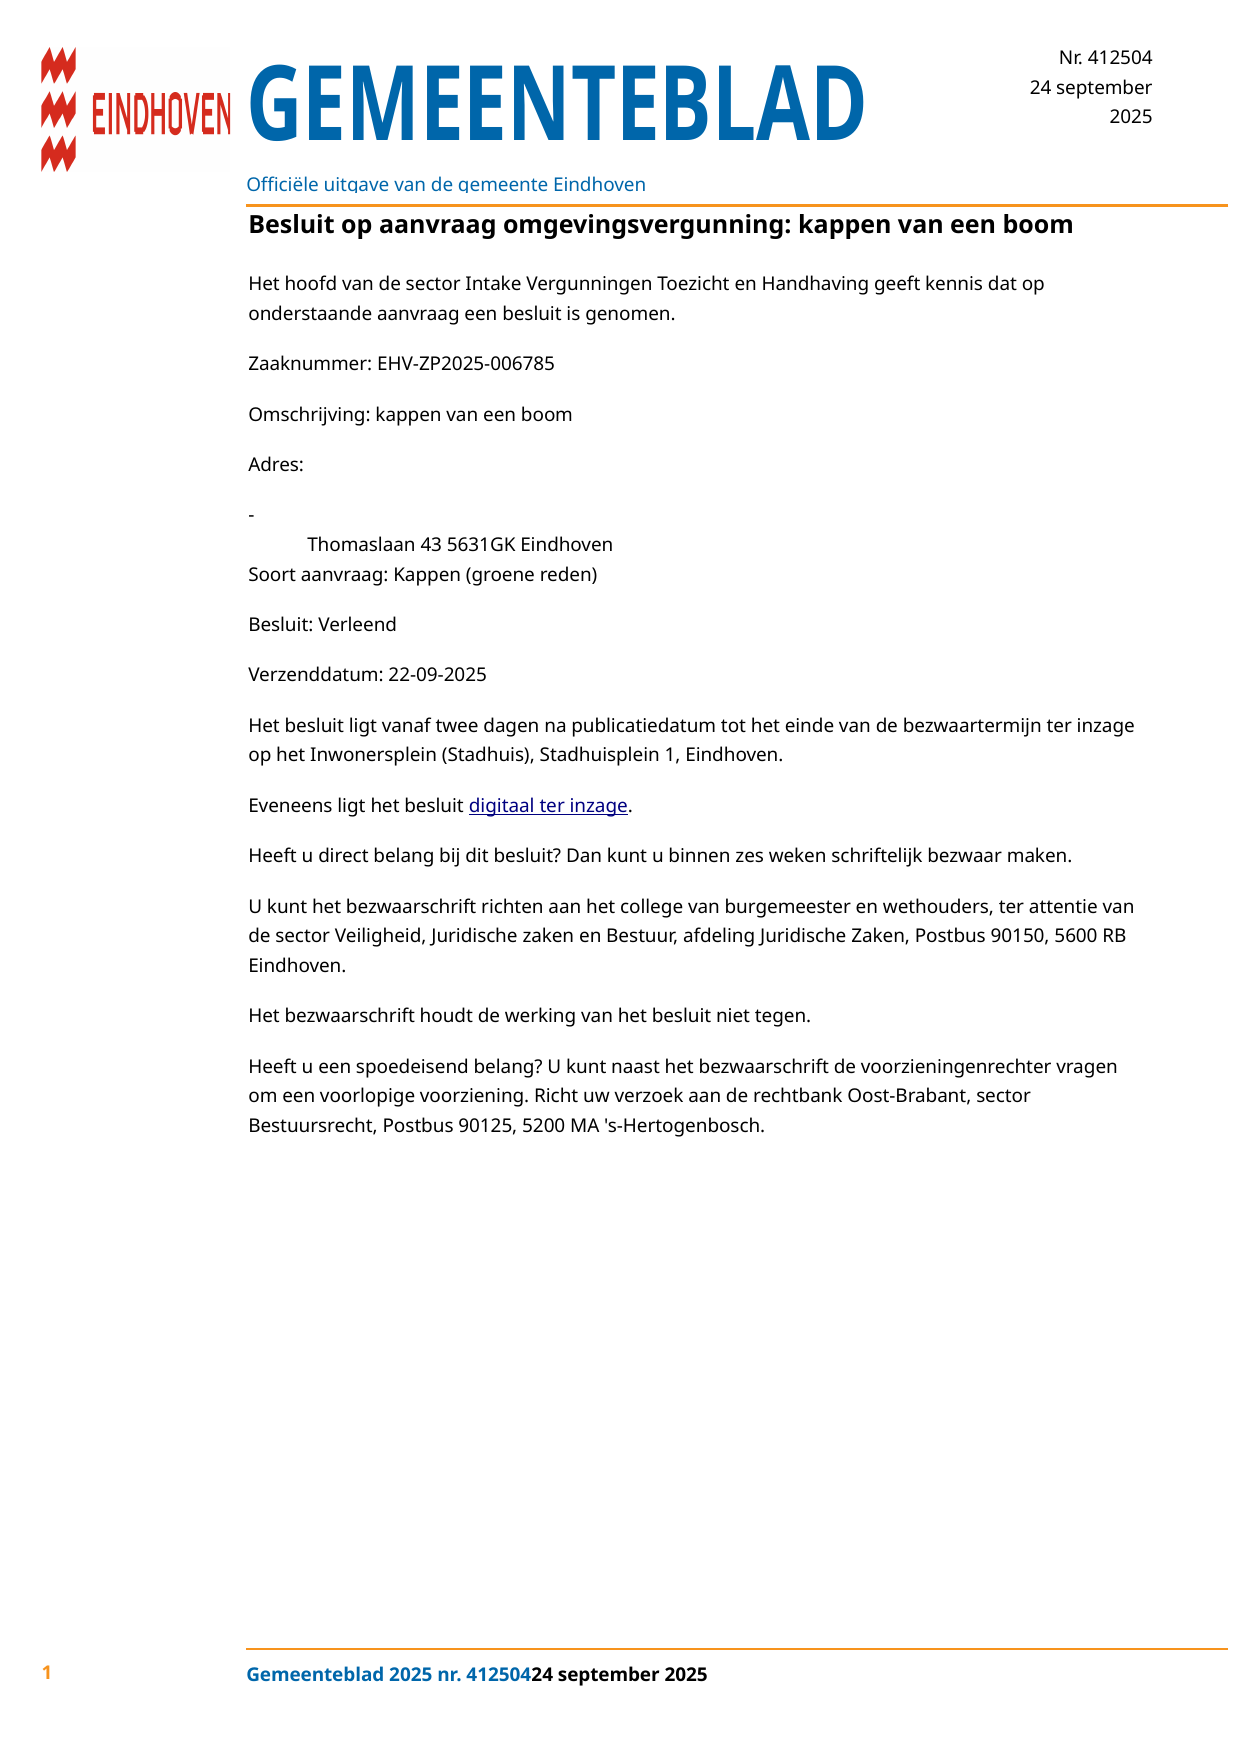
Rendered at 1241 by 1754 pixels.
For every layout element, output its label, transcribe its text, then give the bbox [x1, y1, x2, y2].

picture [41, 47, 231, 172]
text Eveneens ligt het besluit digitaal ter inzage. [248, 792, 1152, 818]
text Heeft u direct belang bij dit besluit? Dan kunt u binnen zes weken schriftelijk bezwaar maken. [248, 842, 1152, 868]
text Soort aanvraag: Kappen (groene reden) [248, 561, 1152, 586]
text Omschrijving: kappen van een boom [248, 401, 1152, 426]
text Besluit op aanvraag omgevingsvergunning: kappen van een boom [248, 207, 1152, 241]
text Zaaknummer: EHV-ZP2025-006785 [248, 350, 1152, 376]
list Thomaslaan 43 5631GK Eindhoven [248, 531, 1152, 557]
text Het bezwaarschrift houdt de werking van het besluit niet tegen. [248, 1002, 1152, 1028]
text Besluit: Verleend [248, 611, 1152, 637]
text U kunt het bezwaarschrift richten aan het college van burgemeester en wethouders, ter attentie van de sector Veiligheid, Juridische zaken en Bestuur, afdeling Juridische Zaken, Postbus 90150, 5600 RB Eindhoven. [248, 893, 1152, 978]
text Heeft u een spoedeisend belang? U kunt naast het bezwaarschrift de voorzieningenrechter vragen om een voorlopige voorziening. Richt uw verzoek aan de rechtbank Oost-Brabant, sector Bestuursrecht, Postbus 90125, 5200 MA 's-Hertogenbosch. [248, 1053, 1152, 1138]
text Adres: [248, 451, 1152, 477]
text Het hoofd van de sector Intake Vergunningen Toezicht en Handhaving geeft kennis dat op onderstaande aanvraag een besluit is genomen. [248, 270, 1152, 326]
text Verzenddatum: 22-09-2025 [248, 662, 1152, 687]
text Het besluit ligt vanaf twee dagen na publicatiedatum tot het einde van de bezwaartermijn ter inzage op het Inwonersplein (Stadhuis), Stadhuisplein 1, Eindhoven. [248, 712, 1152, 767]
